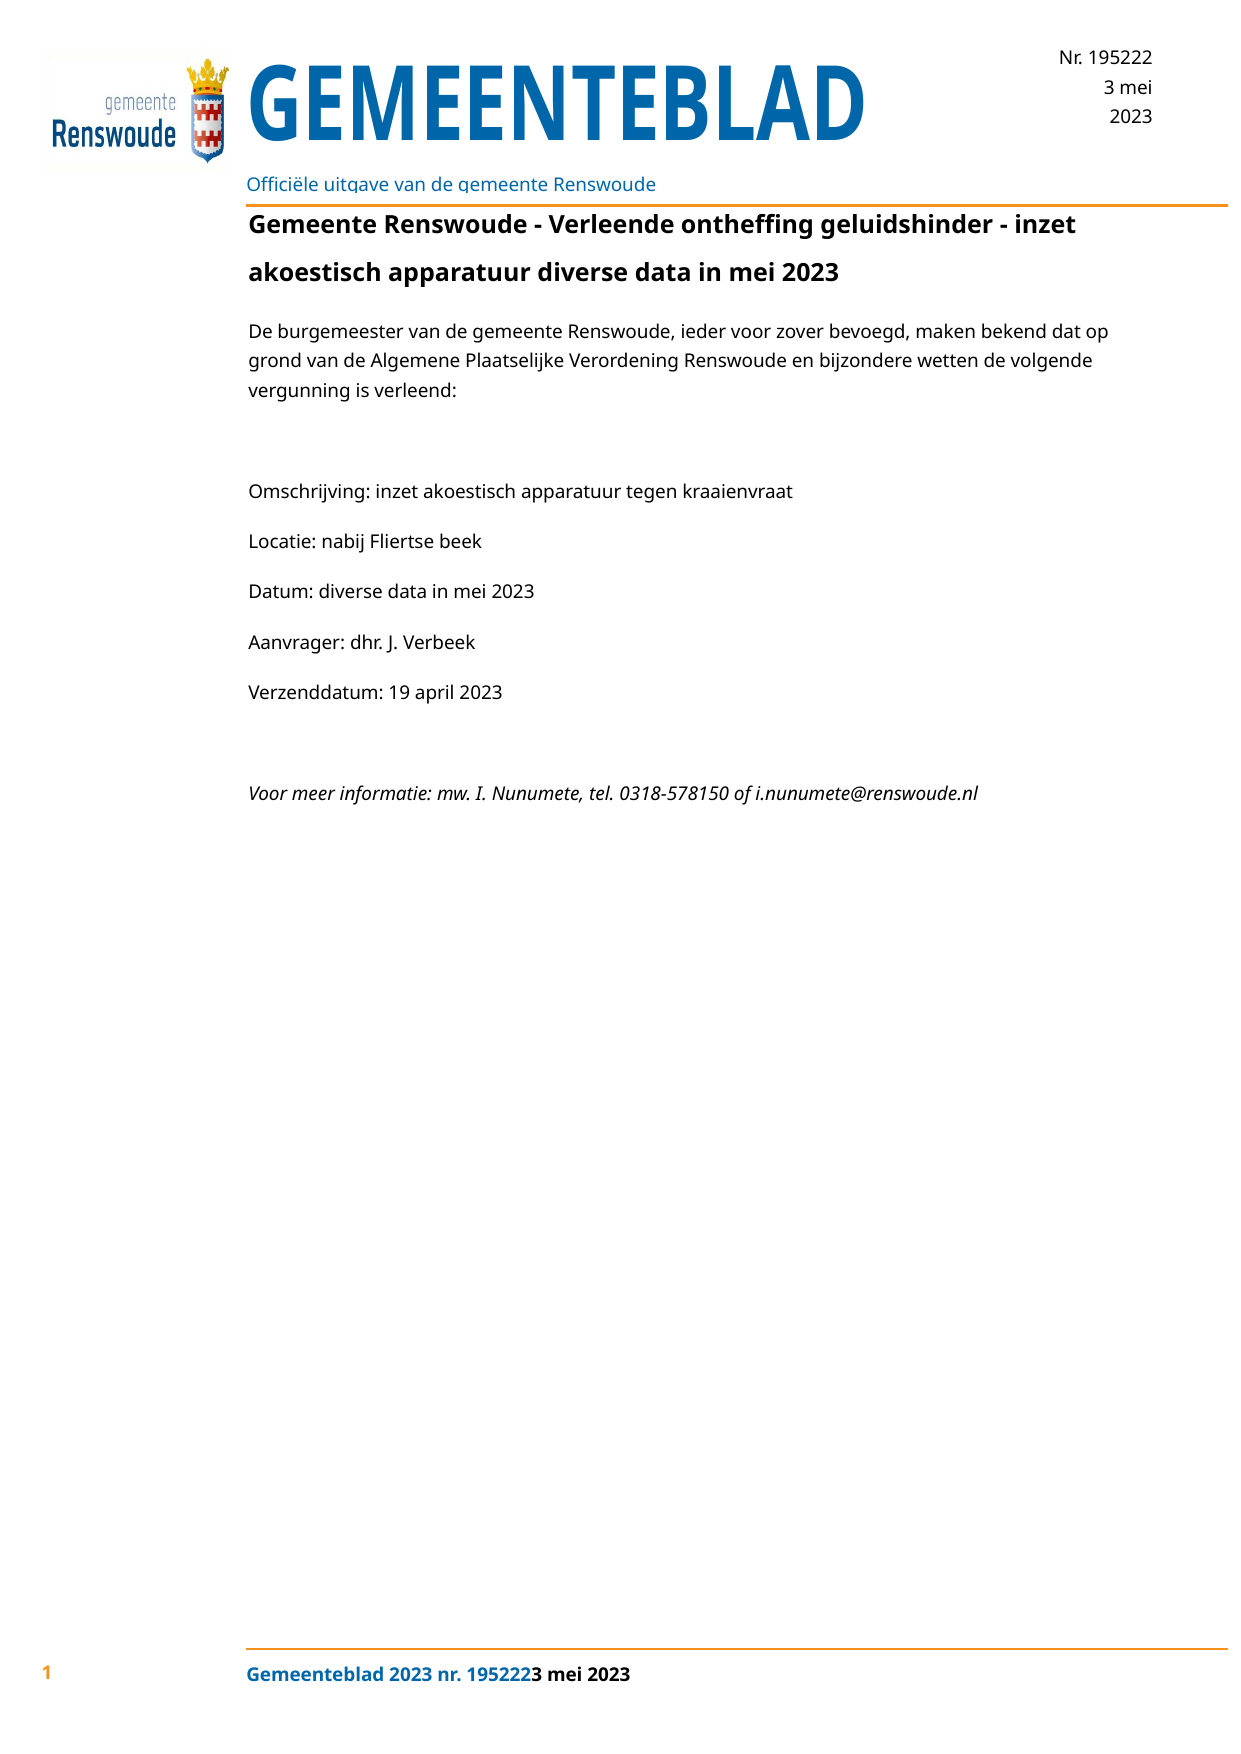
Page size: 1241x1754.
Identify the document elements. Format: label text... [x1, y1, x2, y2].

text Omschrijving: inzet akoestisch apparatuur tegen kraaienvraat [248, 478, 1152, 504]
text Datum: diverse data in mei 2023 [248, 579, 1152, 604]
text Gemeente Renswoude - Verleende ontheffing geluidshinder - inzet akoestisch apparatuur diverse data in mei 2023 [248, 207, 1152, 288]
text Locatie: nabij Fliertse beek [248, 528, 1152, 554]
text De burgemeester van de gemeente Renswoude, ieder voor zover bevoegd, maken bekend dat op grond van de Algemene Plaatselijke Verordening Renswoude en bijzondere wetten de volgende vergunning is verleend: [248, 318, 1152, 403]
picture [41, 47, 231, 172]
text Aanvrager: dhr. J. Verbeek [248, 629, 1152, 655]
text Verzenddatum: 19 april 2023 [248, 679, 1152, 705]
text Voor meer informatie: mw. I. Nunumete, tel. 0318-578150 of i.nunumete@renswoude.nl [248, 780, 1152, 806]
